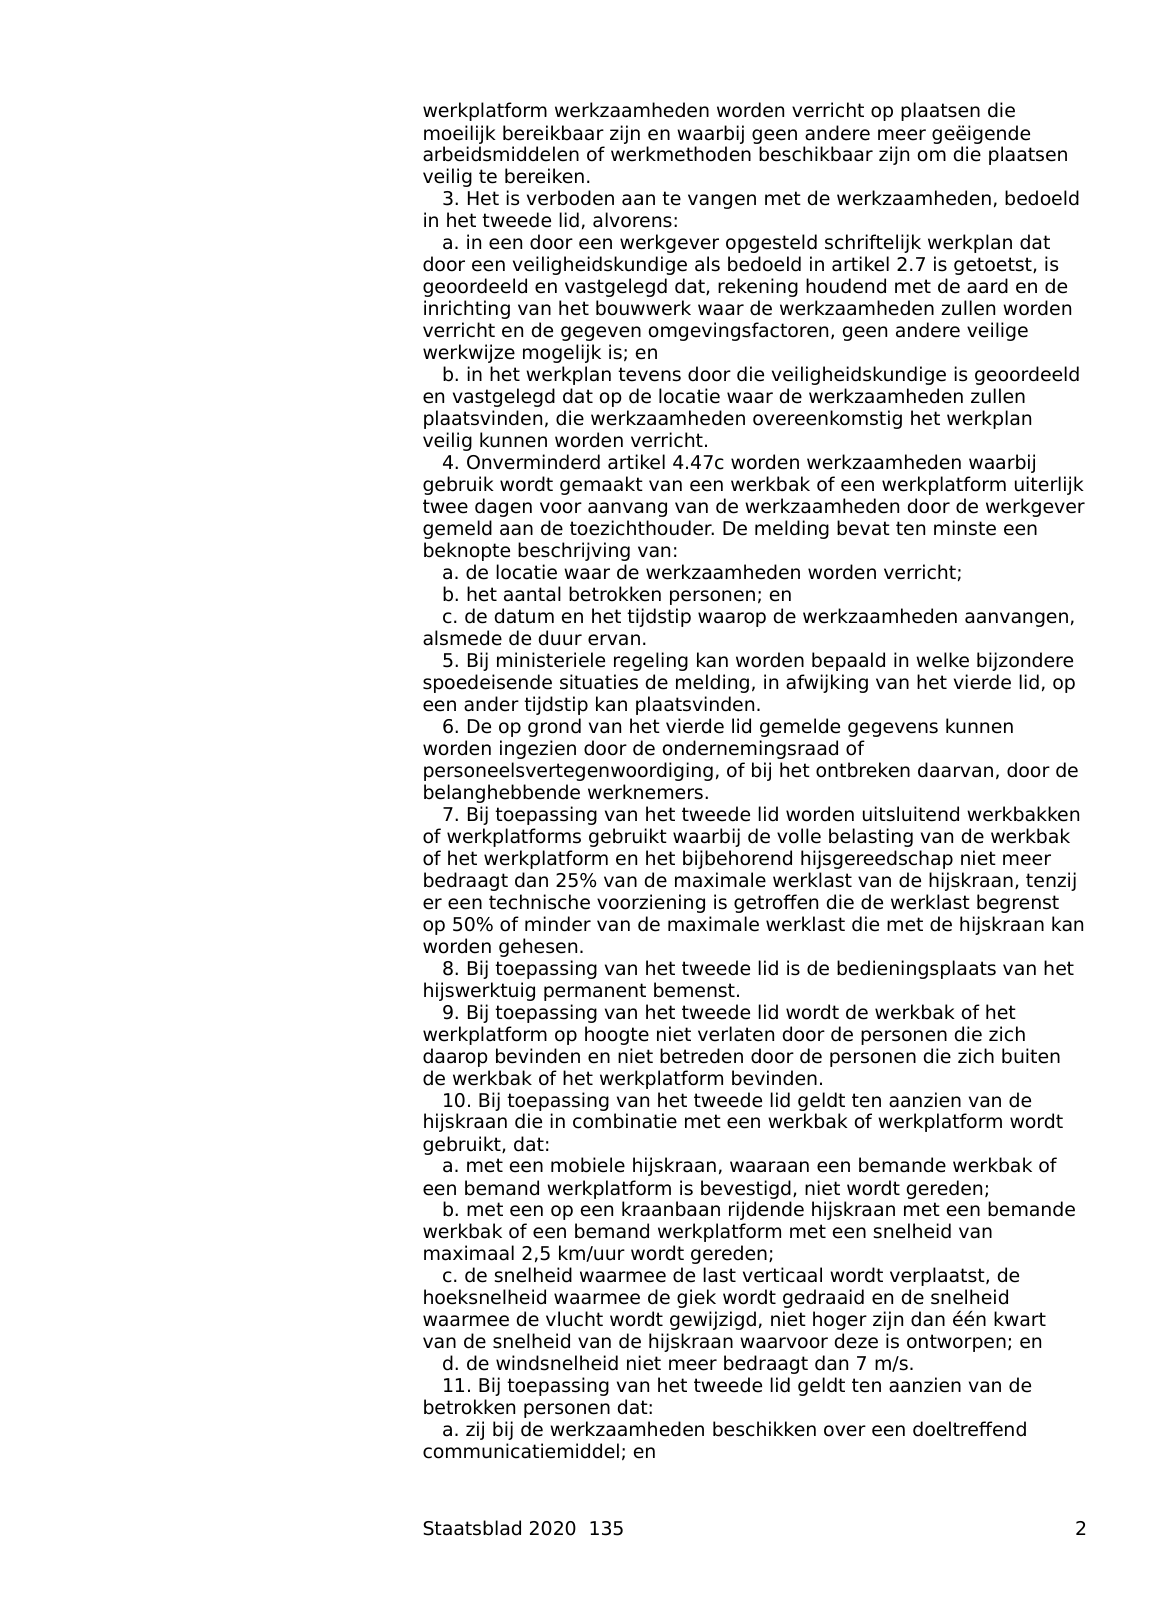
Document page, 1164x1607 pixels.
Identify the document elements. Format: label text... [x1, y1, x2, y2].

text a. in een door een werkgever opgesteld schriftelijk werkplan dat door een veiligheidskundige als bedoeld in artikel 2.7 is getoetst, is geoordeeld en vastgelegd dat, rekening houdend met de aard en de inrichting van het bouwwerk waar de werkzaamheden zullen worden verricht en de gegeven omgevingsfactoren, geen andere veilige werkwijze mogelijk is; en [422, 232, 1087, 364]
text 8. Bij toepassing van het tweede lid is de bedieningsplaats van het hijswerktuig permanent bemenst. [422, 958, 1087, 1002]
text c. de datum en het tijdstip waarop de werkzaamheden aanvangen, alsmede de duur ervan. [422, 606, 1087, 650]
text 11. Bij toepassing van het tweede lid geldt ten aanzien van de betrokken personen dat: [422, 1375, 1087, 1419]
text 4. Onverminderd artikel 4.47c worden werkzaamheden waarbij gebruik wordt gemaakt van een werkbak of een werkplatform uiterlijk twee dagen voor aanvang van de werkzaamheden door de werkgever gemeld aan de toezichthouder. De melding bevat ten minste een beknopte beschrijving van: [422, 452, 1087, 562]
text werkplatform werkzaamheden worden verricht op plaatsen die moeilijk bereikbaar zijn en waarbij geen andere meer geëigende arbeidsmiddelen of werkmethoden beschikbaar zijn om die plaatsen veilig te bereiken. [422, 100, 1087, 188]
text a. met een mobiele hijskraan, waaraan een bemande werkbak of een bemand werkplatform is bevestigd, niet wordt gereden; [422, 1155, 1087, 1199]
text 9. Bij toepassing van het tweede lid wordt de werkbak of het werkplatform op hoogte niet verlaten door de personen die zich daarop bevinden en niet betreden door de personen die zich buiten de werkbak of het werkplatform bevinden. [422, 1002, 1087, 1089]
text a. de locatie waar de werkzaamheden worden verricht; [422, 562, 1087, 584]
text b. met een op een kraanbaan rijdende hijskraan met een bemande werkbak of een bemand werkplatform met een snelheid van maximaal 2,5 km/uur wordt gereden; [422, 1199, 1087, 1265]
text c. de snelheid waarmee de last verticaal wordt verplaatst, de hoeksnelheid waarmee de giek wordt gedraaid en de snelheid waarmee de vlucht wordt gewijzigd, niet hoger zijn dan één kwart van de snelheid van de hijskraan waarvoor deze is ontworpen; en [422, 1265, 1087, 1353]
text 10. Bij toepassing van het tweede lid geldt ten aanzien van de hijskraan die in combinatie met een werkbak of werkplatform wordt gebruikt, dat: [422, 1089, 1087, 1155]
text b. het aantal betrokken personen; en [422, 584, 1087, 606]
text 7. Bij toepassing van het tweede lid worden uitsluitend werkbakken of werkplatforms gebruikt waarbij de volle belasting van de werkbak of het werkplatform en het bijbehorend hijsgereedschap niet meer bedraagt dan 25% van de maximale werklast van de hijskraan, tenzij er een technische voorziening is getroffen die de werklast begrenst op 50% of minder van de maximale werklast die met de hijskraan kan worden gehesen. [422, 804, 1087, 958]
text 5. Bij ministeriele regeling kan worden bepaald in welke bijzondere spoedeisende situaties de melding, in afwijking van het vierde lid, op een ander tijdstip kan plaatsvinden. [422, 650, 1087, 716]
text 3. Het is verboden aan te vangen met de werkzaamheden, bedoeld in het tweede lid, alvorens: [422, 188, 1087, 232]
text a. zij bij de werkzaamheden beschikken over een doeltreffend communicatiemiddel; en [422, 1419, 1087, 1463]
text 6. De op grond van het vierde lid gemelde gegevens kunnen worden ingezien door de ondernemingsraad of personeelsvertegenwoordiging, of bij het ontbreken daarvan, door de belanghebbende werknemers. [422, 716, 1087, 804]
text d. de windsnelheid niet meer bedraagt dan 7 m/s. [422, 1353, 1087, 1375]
text b. in het werkplan tevens door die veiligheidskundige is geoordeeld en vastgelegd dat op de locatie waar de werkzaamheden zullen plaatsvinden, die werkzaamheden overeenkomstig het werkplan veilig kunnen worden verricht. [422, 364, 1087, 452]
